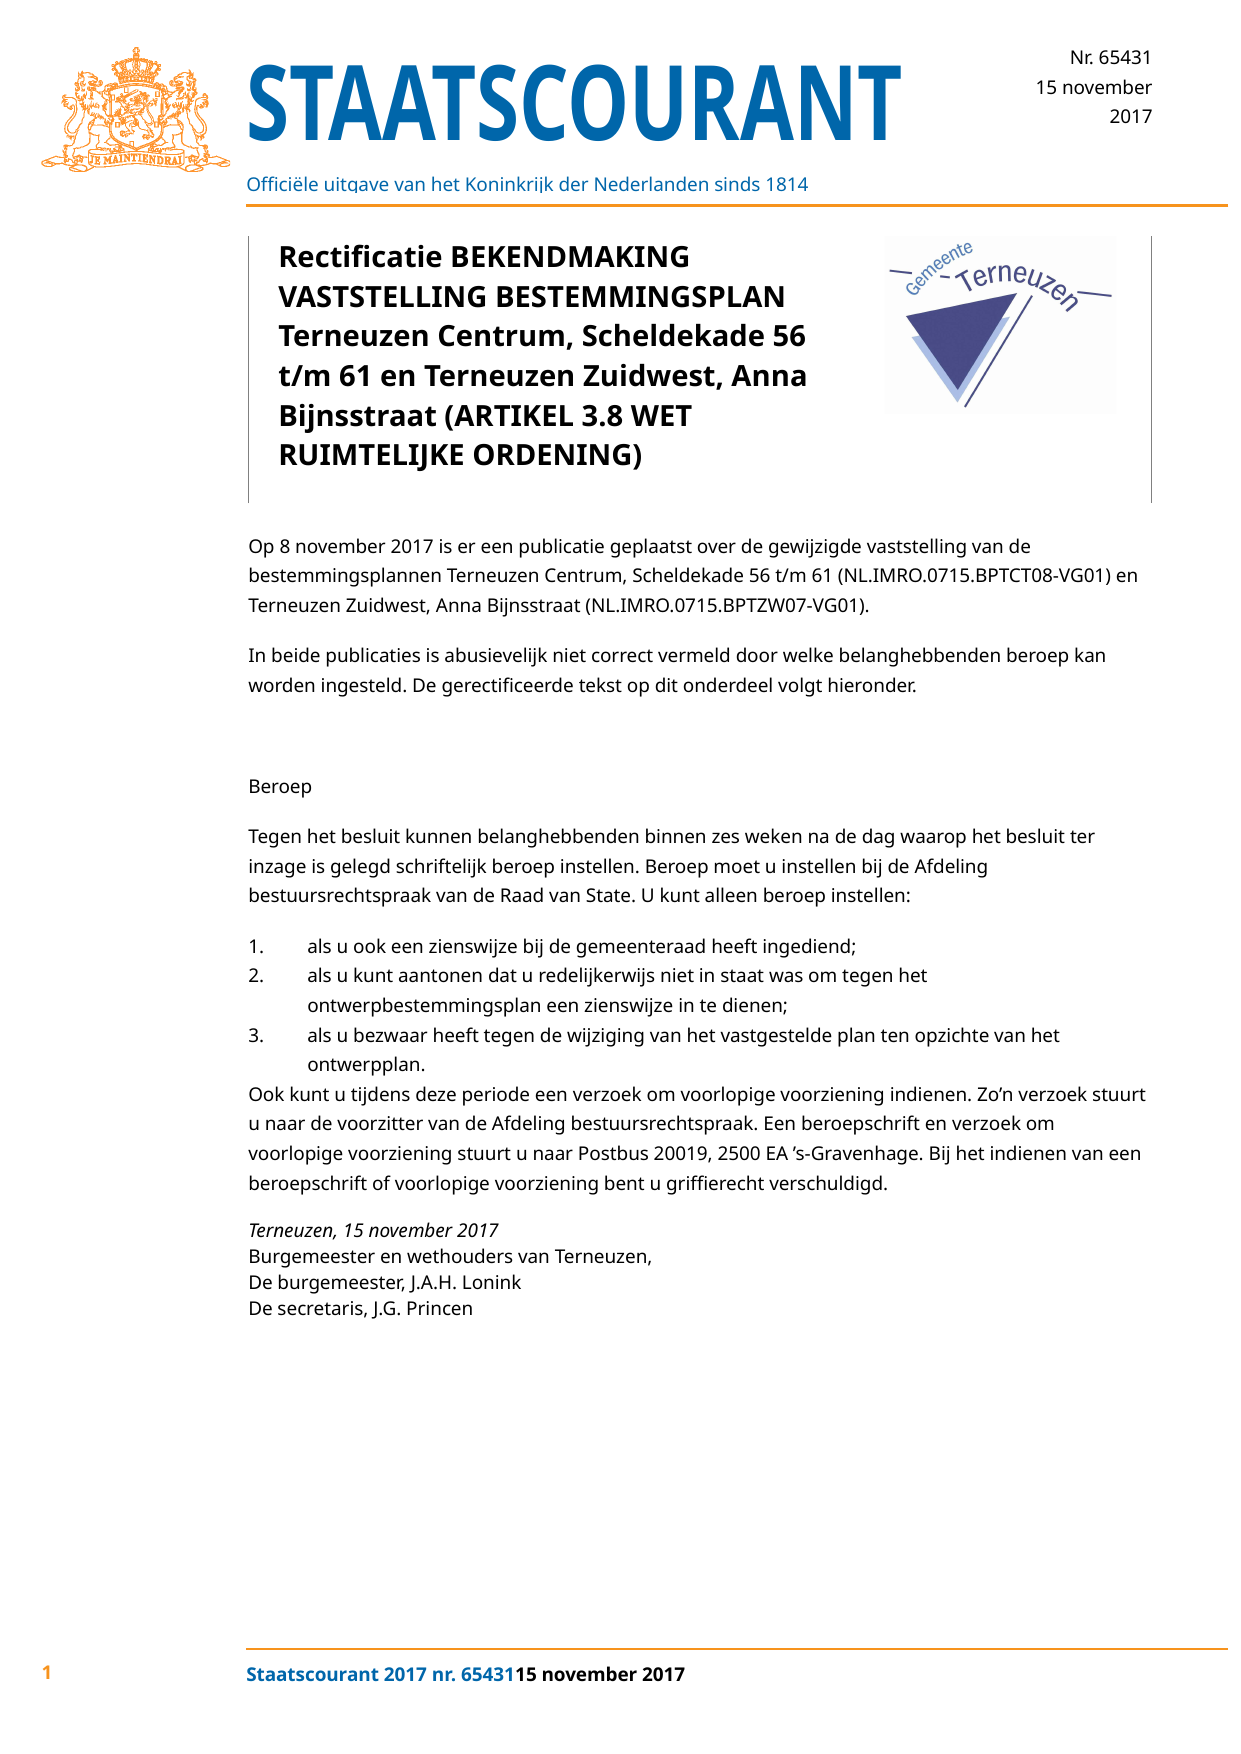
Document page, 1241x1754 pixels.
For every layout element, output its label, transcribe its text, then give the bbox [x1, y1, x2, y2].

text Terneuzen, 15 november 2017 [248, 1217, 1152, 1243]
text Tegen het besluit kunnen belanghebbenden binnen zes weken na de dag waarop het besluit ter inzage is gelegd schriftelijk beroep instellen. Beroep moet u instellen bij de Afdeling bestuursrechtspraak van de Raad van State. U kunt alleen beroep instellen: [248, 823, 1152, 908]
list als u kunt aantonen dat u redelijkerwijs niet in staat was om tegen het ontwerpbestemmingsplan een zienswijze in te dienen; [248, 963, 1152, 1018]
table_header [1117, 236, 1151, 413]
list als u bezwaar heeft tegen de wijziging van het vastgestelde plan ten opzichte van het ontwerpplan. [248, 1022, 1152, 1077]
picture [41, 47, 231, 172]
text Ook kunt u tijdens deze periode een verzoek om voorlopige voorziening indienen. Zo’n verzoek stuurt u naar de voorzitter van de Afdeling bestuursrechtspraak. Een beroepschrift en verzoek om voorlopige voorziening stuurt u naar Postbus 20019, 2500 EA ’s-Gravenhage. Bij het indienen van een beroepschrift of voorlopige voorziening bent u griffierecht verschuldigd. [248, 1081, 1152, 1195]
text Burgemeester en wethouders van Terneuzen, [248, 1243, 1152, 1269]
text Op 8 november 2017 is er een publicatie geplaatst over de gewijzigde vaststelling van de bestemmingsplannen Terneuzen Centrum, Scheldekade 56 t/m 61 (NL.IMRO.0715.BPTCT08-VG01) en Terneuzen Zuidwest, Anna Bijnsstraat (NL.IMRO.0715.BPTZW07-VG01). [248, 533, 1152, 618]
table_header Rectificatie BEKENDMAKING VASTSTELLING BESTEMMINGSPLAN Terneuzen Centrum, Scheldekade 56 t/m 61 en Terneuzen Zuidwest, Anna Bijnsstraat (ARTIKEL 3.8 WET RUIMTELIJKE ORDENING) [249, 236, 850, 503]
table_header [850, 236, 884, 413]
picture [884, 236, 1117, 414]
text Beroep [248, 773, 1152, 799]
list als u ook een zienswijze bij de gemeenteraad heeft ingediend; [248, 933, 1152, 959]
text De burgemeester, J.A.H. Lonink [248, 1269, 1152, 1295]
table_header [850, 414, 1151, 503]
text In beide publicaties is abusievelijk niet correct vermeld door welke belanghebbenden beroep kan worden ingesteld. De gerectificeerde tekst op dit onderdeel volgt hieronder. [248, 643, 1152, 698]
text De secretaris, J.G. Princen [248, 1295, 1152, 1320]
